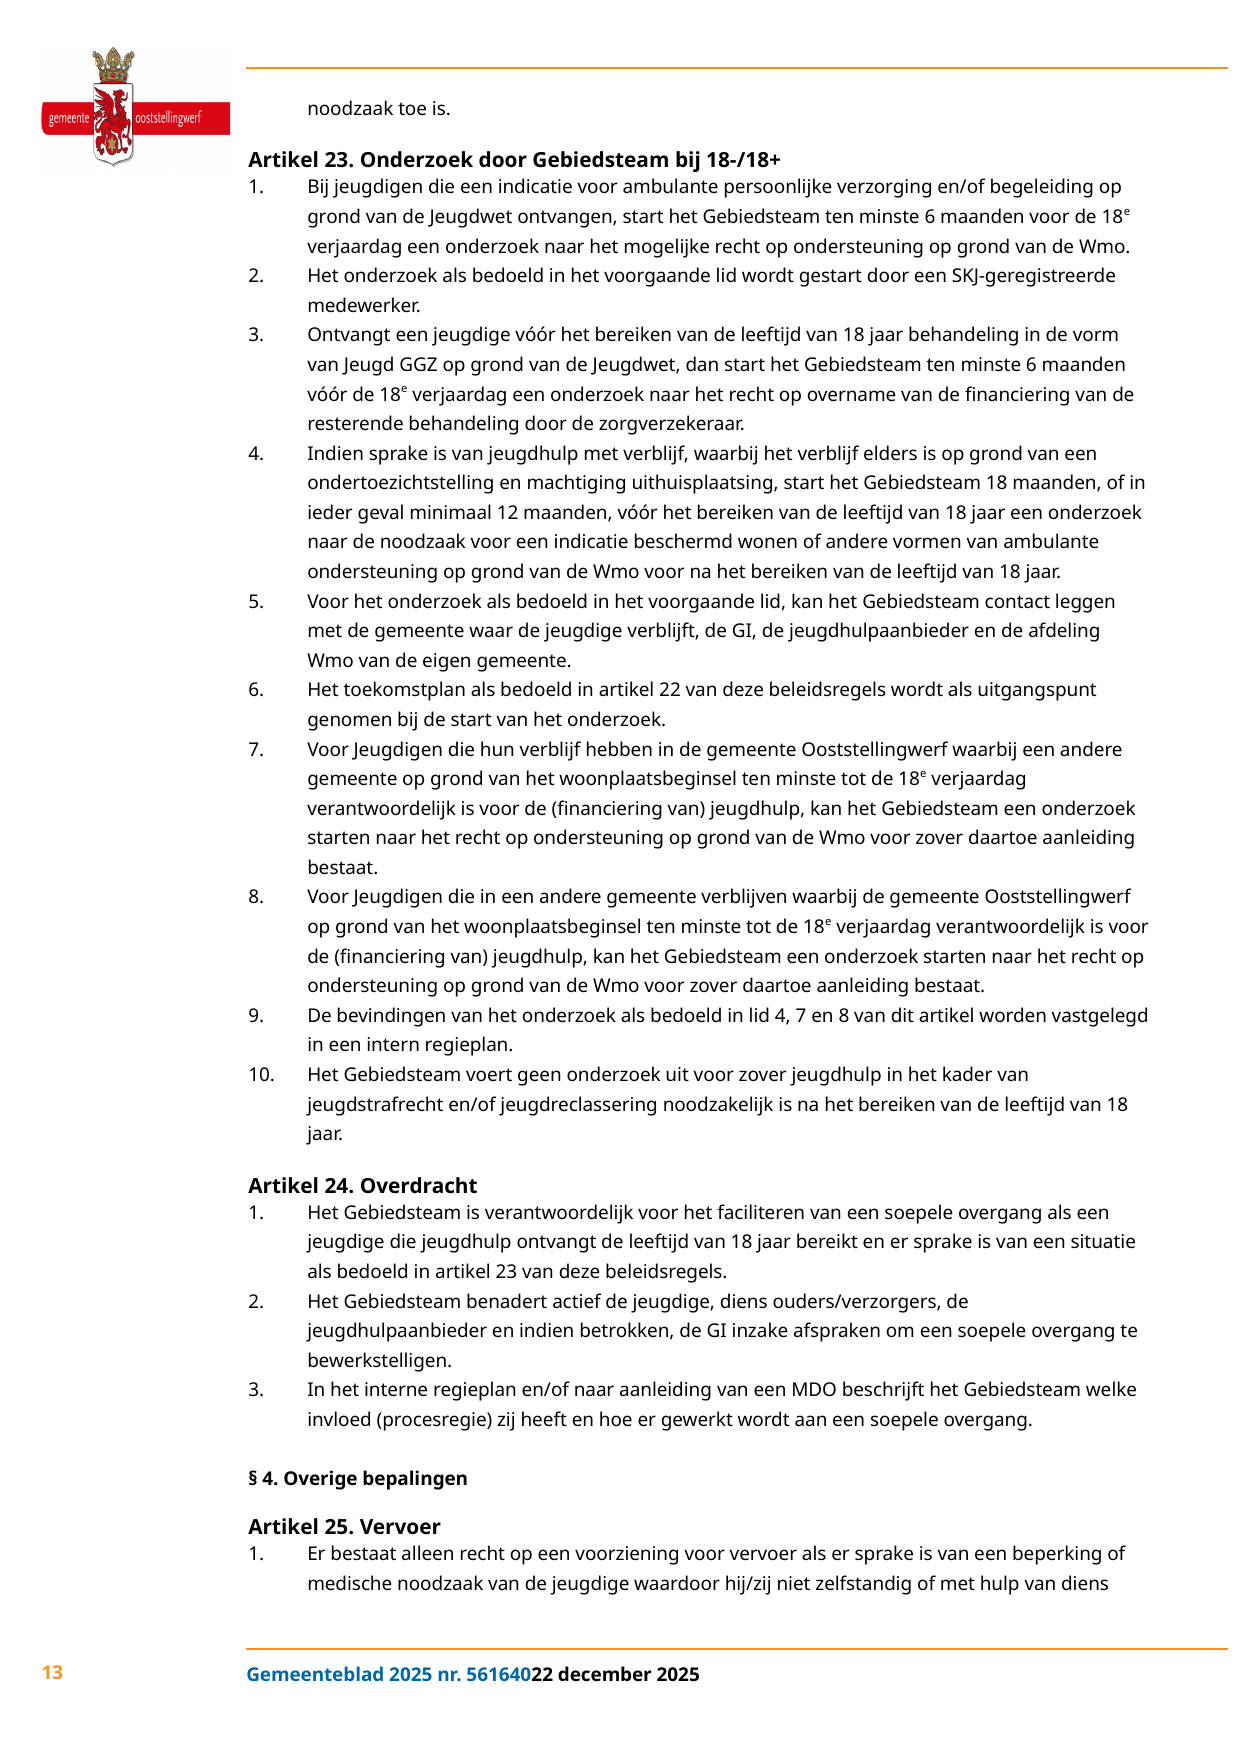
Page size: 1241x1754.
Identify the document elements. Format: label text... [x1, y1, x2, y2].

list In het interne regieplan en/of naar aanleiding van een MDO beschrijft het Gebiedsteam welke invloed (procesregie) zij heeft en hoe er gewerkt wordt aan een soepele overgang. [248, 1377, 1152, 1432]
text Artikel 25. Vervoer [248, 1512, 1152, 1540]
text § 4. Overige bepalingen [248, 1465, 1152, 1491]
list Voor het onderzoek als bedoeld in het voorgaande lid, kan het Gebiedsteam contact leggen met de gemeente waar de jeugdige verblijft, de GI, de jeugdhulpaanbieder en de afdeling Wmo van de eigen gemeente. [248, 588, 1152, 673]
list Het Gebiedsteam benadert actief de jeugdige, diens ouders/verzorgers, de jeugdhulpaanbieder en indien betrokken, de GI inzake afspraken om een soepele overgang te bewerkstelligen. [248, 1288, 1152, 1373]
picture [41, 47, 231, 172]
list noodzaak toe is. [248, 95, 1152, 121]
list Het Gebiedsteam is verantwoordelijk voor het faciliteren van een soepele overgang als een jeugdige die jeugdhulp ontvangt de leeftijd van 18 jaar bereikt en er sprake is van een situatie als bedoeld in artikel 23 van deze beleidsregels. [248, 1199, 1152, 1284]
list Indien sprake is van jeugdhulp met verblijf, waarbij het verblijf elders is op grond van een ondertoezichtstelling en machtiging uithuisplaatsing, start het Gebiedsteam 18 maanden, of in ieder geval minimaal 12 maanden, vóór het bereiken van de leeftijd van 18 jaar een onderzoek naar de noodzaak voor een indicatie beschermd wonen of andere vormen van ambulante ondersteuning op grond van de Wmo voor na het bereiken van de leeftijd van 18 jaar. [248, 440, 1152, 584]
list Het toekomstplan als bedoeld in artikel 22 van deze beleidsregels wordt als uitgangspunt genomen bij de start van het onderzoek. [248, 677, 1152, 732]
list Ontvangt een jeugdige vóór het bereiken van de leeftijd van 18 jaar behandeling in de vorm van Jeugd GGZ op grond van de Jeugdwet, dan start het Gebiedsteam ten minste 6 maanden vóór de 18e verjaardag een onderzoek naar het recht op overname van de financiering van de resterende behandeling door de zorgverzekeraar. [248, 322, 1152, 436]
list Het Gebiedsteam voert geen onderzoek uit voor zover jeugdhulp in het kader van jeugdstrafrecht en/of jeugdreclassering noodzakelijk is na het bereiken van de leeftijd van 18 jaar. [248, 1061, 1152, 1146]
text Artikel 23. Onderzoek door Gebiedsteam bij 18-/18+ [248, 145, 1152, 174]
list Voor Jeugdigen die in een andere gemeente verblijven waarbij de gemeente Ooststellingwerf op grond van het woonplaatsbeginsel ten minste tot de 18e verjaardag verantwoordelijk is voor de (financiering van) jeugdhulp, kan het Gebiedsteam een onderzoek starten naar het recht op ondersteuning op grond van de Wmo voor zover daartoe aanleiding bestaat. [248, 884, 1152, 998]
list Het onderzoek als bedoeld in het voorgaande lid wordt gestart door een SKJ-geregistreerde medewerker. [248, 262, 1152, 318]
text Artikel 24. Overdracht [248, 1171, 1152, 1199]
list Er bestaat alleen recht op een voorziening voor vervoer als er sprake is van een beperking of medische noodzaak van de jeugdige waardoor hij/zij niet zelfstandig of met hulp van diens [248, 1540, 1152, 1596]
list De bevindingen van het onderzoek als bedoeld in lid 4, 7 en 8 van dit artikel worden vastgelegd in een intern regieplan. [248, 1002, 1152, 1057]
list Bij jeugdigen die een indicatie voor ambulante persoonlijke verzorging en/of begeleiding op grond van de Jeugdwet ontvangen, start het Gebiedsteam ten minste 6 maanden voor de 18e verjaardag een onderzoek naar het mogelijke recht op ondersteuning op grond van de Wmo. [248, 174, 1152, 258]
list Voor Jeugdigen die hun verblijf hebben in de gemeente Ooststellingwerf waarbij een andere gemeente op grond van het woonplaatsbeginsel ten minste tot de 18e verjaardag verantwoordelijk is voor de (financiering van) jeugdhulp, kan het Gebiedsteam een onderzoek starten naar het recht op ondersteuning op grond van de Wmo voor zover daartoe aanleiding bestaat. [248, 736, 1152, 880]
